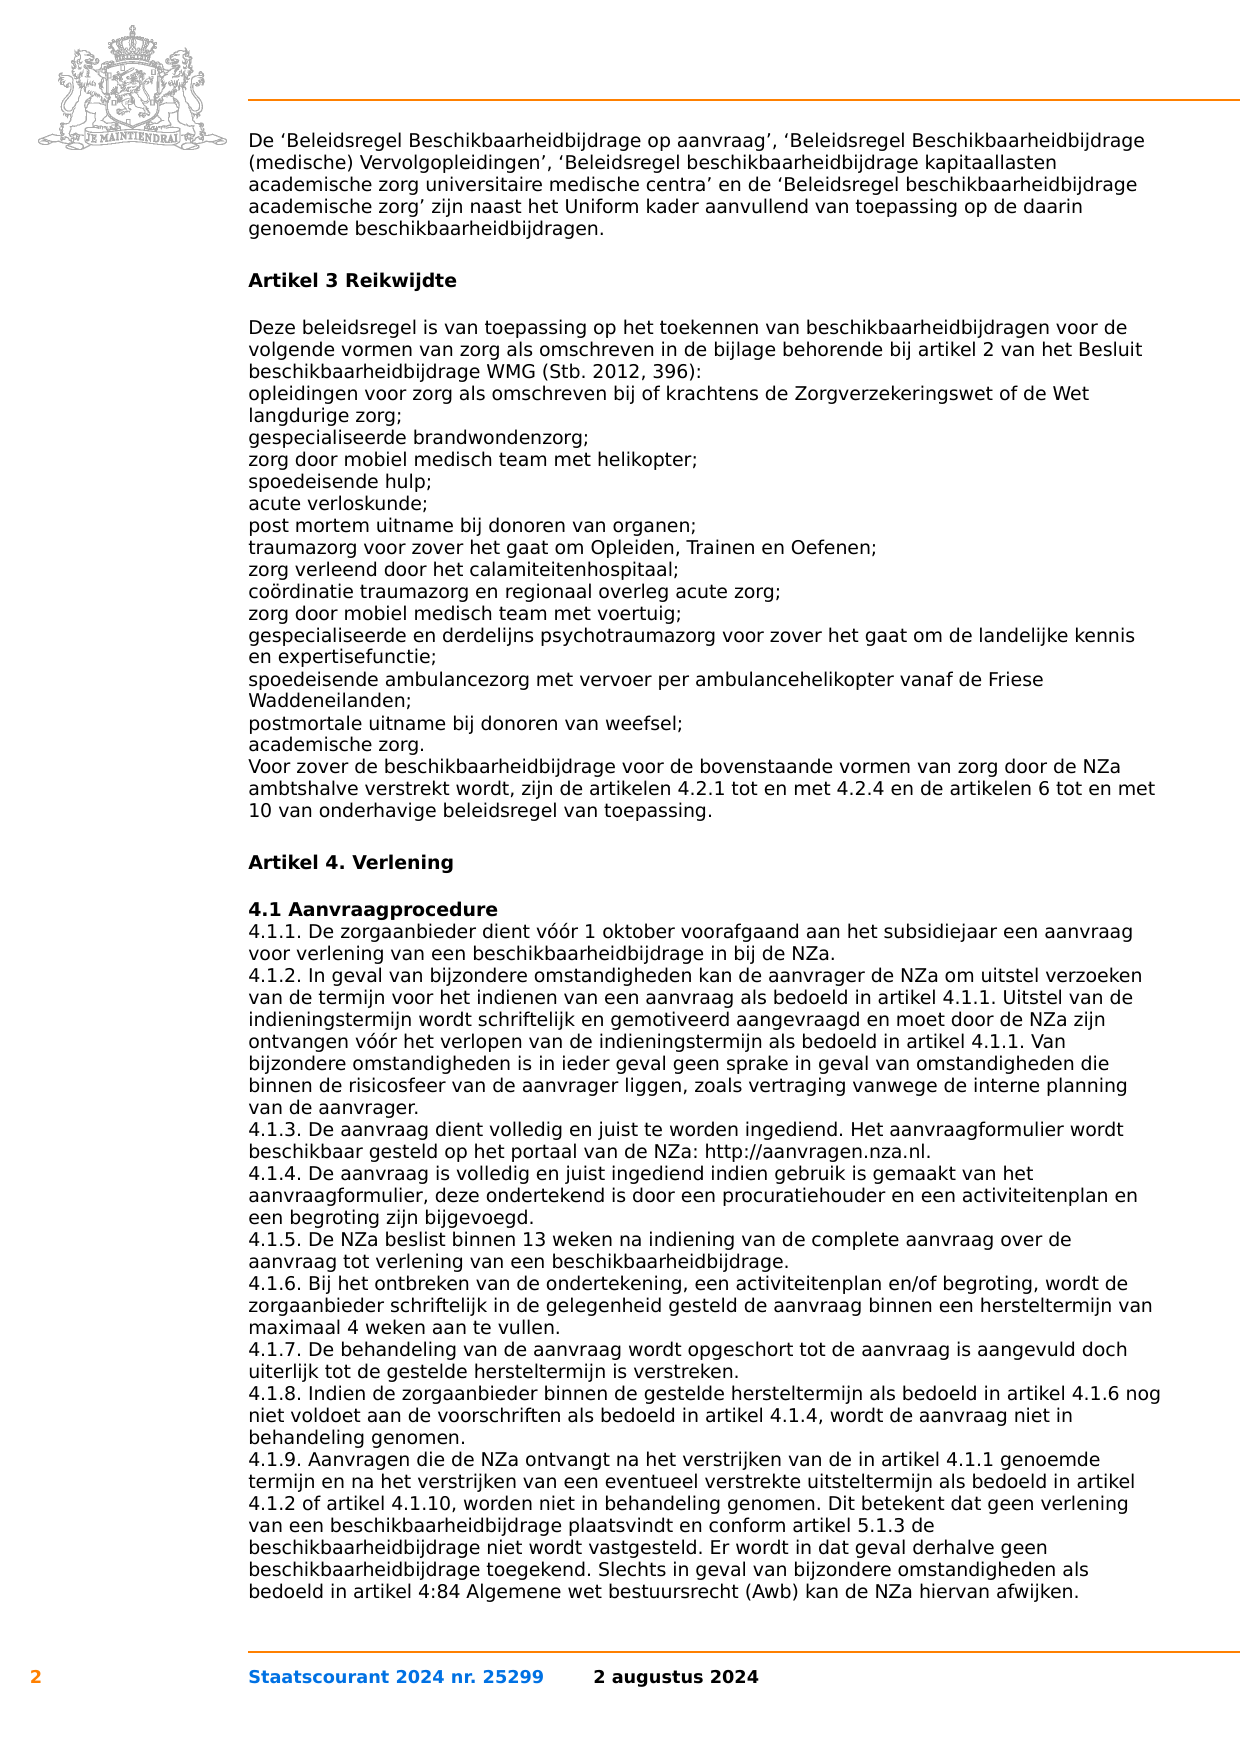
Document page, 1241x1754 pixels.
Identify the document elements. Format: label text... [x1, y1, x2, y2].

picture [38, 25, 227, 150]
text 4.1.2. In geval van bijzondere omstandigheden kan de aanvrager de NZa om uitstel verzoeken van de termijn voor het indienen van een aanvraag als bedoeld in artikel 4.1.1. Uitstel van de indieningstermijn wordt schriftelijk en gemotiveerd aangevraagd en moet door de NZa zijn ontvangen vóór het verlopen van de indieningstermijn als bedoeld in artikel 4.1.1. Van bijzondere omstandigheden is in ieder geval geen sprake in geval van omstandigheden die binnen de risicosfeer van de aanvrager liggen, zoals vertraging vanwege de interne planning van de aanvrager. [248, 965, 1163, 1119]
text Voor zover de beschikbaarheidbijdrage voor de bovenstaande vormen van zorg door de NZa ambtshalve verstrekt wordt, zijn de artikelen 4.2.1 tot en met 4.2.4 en de artikelen 6 tot en met 10 van onderhavige beleidsregel van toepassing. [248, 756, 1163, 822]
text zorg door mobiel medisch team met voertuig; [248, 602, 1163, 624]
text post mortem uitname bij donoren van organen; [248, 514, 1163, 537]
text 4.1.3. De aanvraag dient volledig en juist te worden ingediend. Het aanvraagformulier wordt beschikbaar gesteld op het portaal van de NZa: http://aanvragen.nza.nl. [248, 1119, 1163, 1163]
text academische zorg. [248, 734, 1163, 756]
subtitle 4.1 Aanvraagprocedure [248, 899, 1163, 921]
text Deze beleidsregel is van toepassing op het toekennen van beschikbaarheidbijdragen voor de volgende vormen van zorg als omschreven in de bijlage behorende bij artikel 2 van het Besluit beschikbaarheidbijdrage WMG (Stb. 2012, 396): [248, 317, 1163, 383]
text 4.1.6. Bij het ontbreken van de ondertekening, een activiteitenplan en/of begroting, wordt de zorgaanbieder schriftelijk in de gelegenheid gesteld de aanvraag binnen een hersteltermijn van maximaal 4 weken aan te vullen. [248, 1273, 1163, 1339]
text gespecialiseerde brandwondenzorg; [248, 427, 1163, 449]
text opleidingen voor zorg als omschreven bij of krachtens de Zorgverzekeringswet of de Wet langdurige zorg; [248, 383, 1163, 427]
text De ‘Beleidsregel Beschikbaarheidbijdrage op aanvraag’, ‘Beleidsregel Beschikbaarheidbijdrage (medische) Vervolgopleidingen’, ‘Beleidsregel beschikbaarheidbijdrage kapitaallasten academische zorg universitaire medische centra’ en de ‘Beleidsregel beschikbaarheidbijdrage academische zorg’ zijn naast het Uniform kader aanvullend van toepassing op de daarin genoemde beschikbaarheidbijdragen. [248, 130, 1163, 240]
text postmortale uitname bij donoren van weefsel; [248, 712, 1163, 734]
text zorg door mobiel medisch team met helikopter; [248, 449, 1163, 471]
text spoedeisende ambulancezorg met vervoer per ambulancehelikopter vanaf de Friese Waddeneilanden; [248, 668, 1163, 712]
text 4.1.5. De NZa beslist binnen 13 weken na indiening van de complete aanvraag over de aanvraag tot verlening van een beschikbaarheidbijdrage. [248, 1229, 1163, 1273]
text 4.1.8. Indien de zorgaanbieder binnen de gestelde hersteltermijn als bedoeld in artikel 4.1.6 nog niet voldoet aan de voorschriften als bedoeld in artikel 4.1.4, wordt de aanvraag niet in behandeling genomen. [248, 1383, 1163, 1449]
text acute verloskunde; [248, 493, 1163, 514]
subtitle Artikel 3 Reikwijdte [248, 270, 1163, 292]
text gespecialiseerde en derdelijns psychotraumazorg voor zover het gaat om de landelijke kennis en expertisefunctie; [248, 624, 1163, 668]
text 4.1.4. De aanvraag is volledig en juist ingediend indien gebruik is gemaakt van het aanvraagformulier, deze ondertekend is door een procuratiehouder en een activiteitenplan en een begroting zijn bijgevoegd. [248, 1163, 1163, 1229]
text zorg verleend door het calamiteitenhospitaal; [248, 558, 1163, 581]
text traumazorg voor zover het gaat om Opleiden, Trainen en Oefenen; [248, 537, 1163, 558]
subtitle Artikel 4. Verlening [248, 852, 1163, 874]
text 4.1.9. Aanvragen die de NZa ontvangt na het verstrijken van de in artikel 4.1.1 genoemde termijn en na het verstrijken van een eventueel verstrekte uitsteltermijn als bedoeld in artikel 4.1.2 of artikel 4.1.10, worden niet in behandeling genomen. Dit betekent dat geen verlening van een beschikbaarheidbijdrage plaatsvindt en conform artikel 5.1.3 de beschikbaarheidbijdrage niet wordt vastgesteld. Er wordt in dat geval derhalve geen beschikbaarheidbijdrage toegekend. Slechts in geval van bijzondere omstandigheden als bedoeld in artikel 4:84 Algemene wet bestuursrecht (Awb) kan de NZa hiervan afwijken. [248, 1449, 1163, 1603]
text coördinatie traumazorg en regionaal overleg acute zorg; [248, 581, 1163, 602]
text spoedeisende hulp; [248, 471, 1163, 493]
text 4.1.7. De behandeling van de aanvraag wordt opgeschort tot de aanvraag is aangevuld doch uiterlijk tot de gestelde hersteltermijn is verstreken. [248, 1339, 1163, 1383]
text 4.1.1. De zorgaanbieder dient vóór 1 oktober voorafgaand aan het subsidiejaar een aanvraag voor verlening van een beschikbaarheidbijdrage in bij de NZa. [248, 921, 1163, 965]
